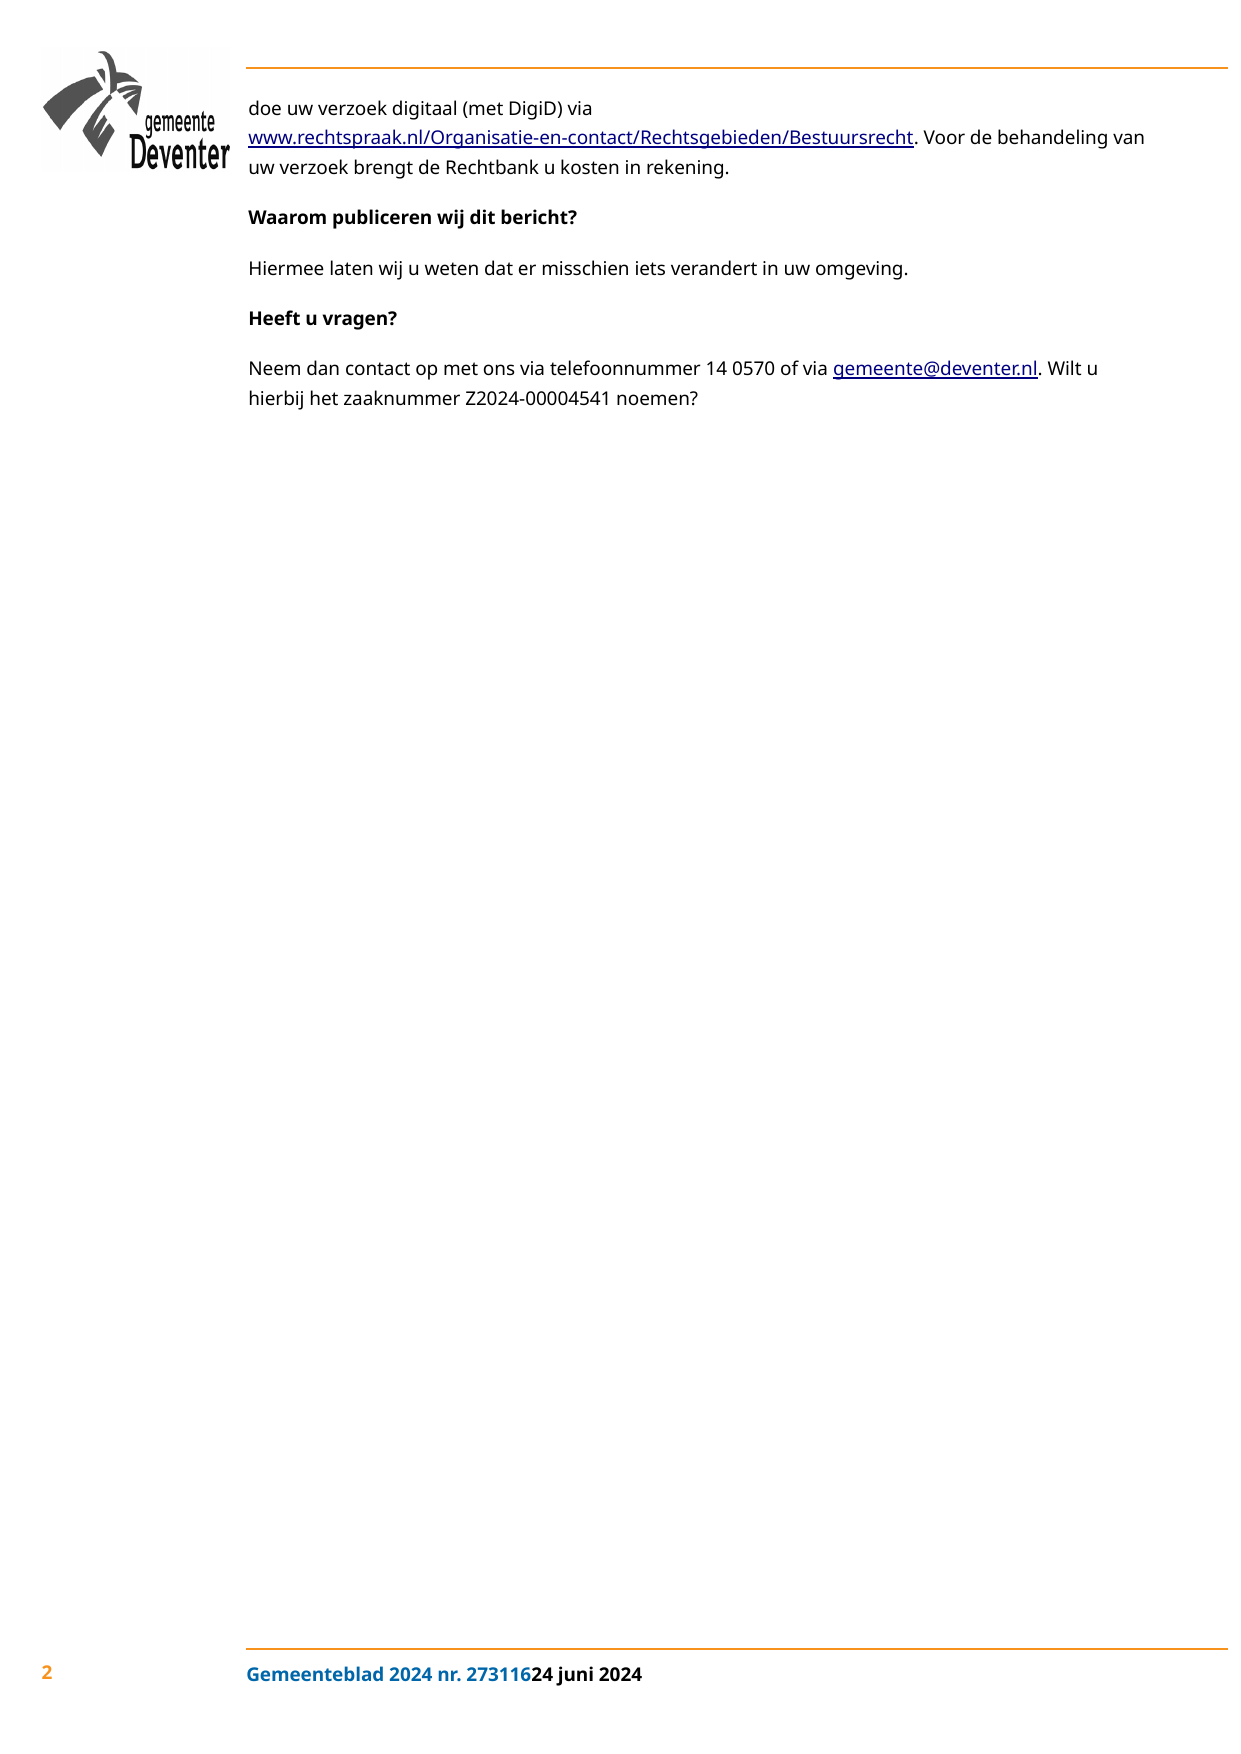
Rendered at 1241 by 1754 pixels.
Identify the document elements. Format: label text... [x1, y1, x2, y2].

text doe uw verzoek digitaal (met DigiD) via www.rechtspraak.nl/Organisatie-en-contact/Rechtsgebieden/Bestuursrecht. Voor de behandeling van uw verzoek brengt de Rechtbank u kosten in rekening. [248, 95, 1152, 180]
text Hiermee laten wij u weten dat er misschien iets verandert in uw omgeving. [248, 255, 1152, 281]
text Waarom publiceren wij dit bericht? [248, 204, 1152, 230]
text Neem dan contact op met ons via telefoonnummer 14 0570 of via gemeente@deventer.nl. Wilt u hierbij het zaaknummer Z2024-00004541 noemen? [248, 356, 1152, 411]
text Heeft u vragen? [248, 305, 1152, 331]
picture [41, 47, 231, 172]
